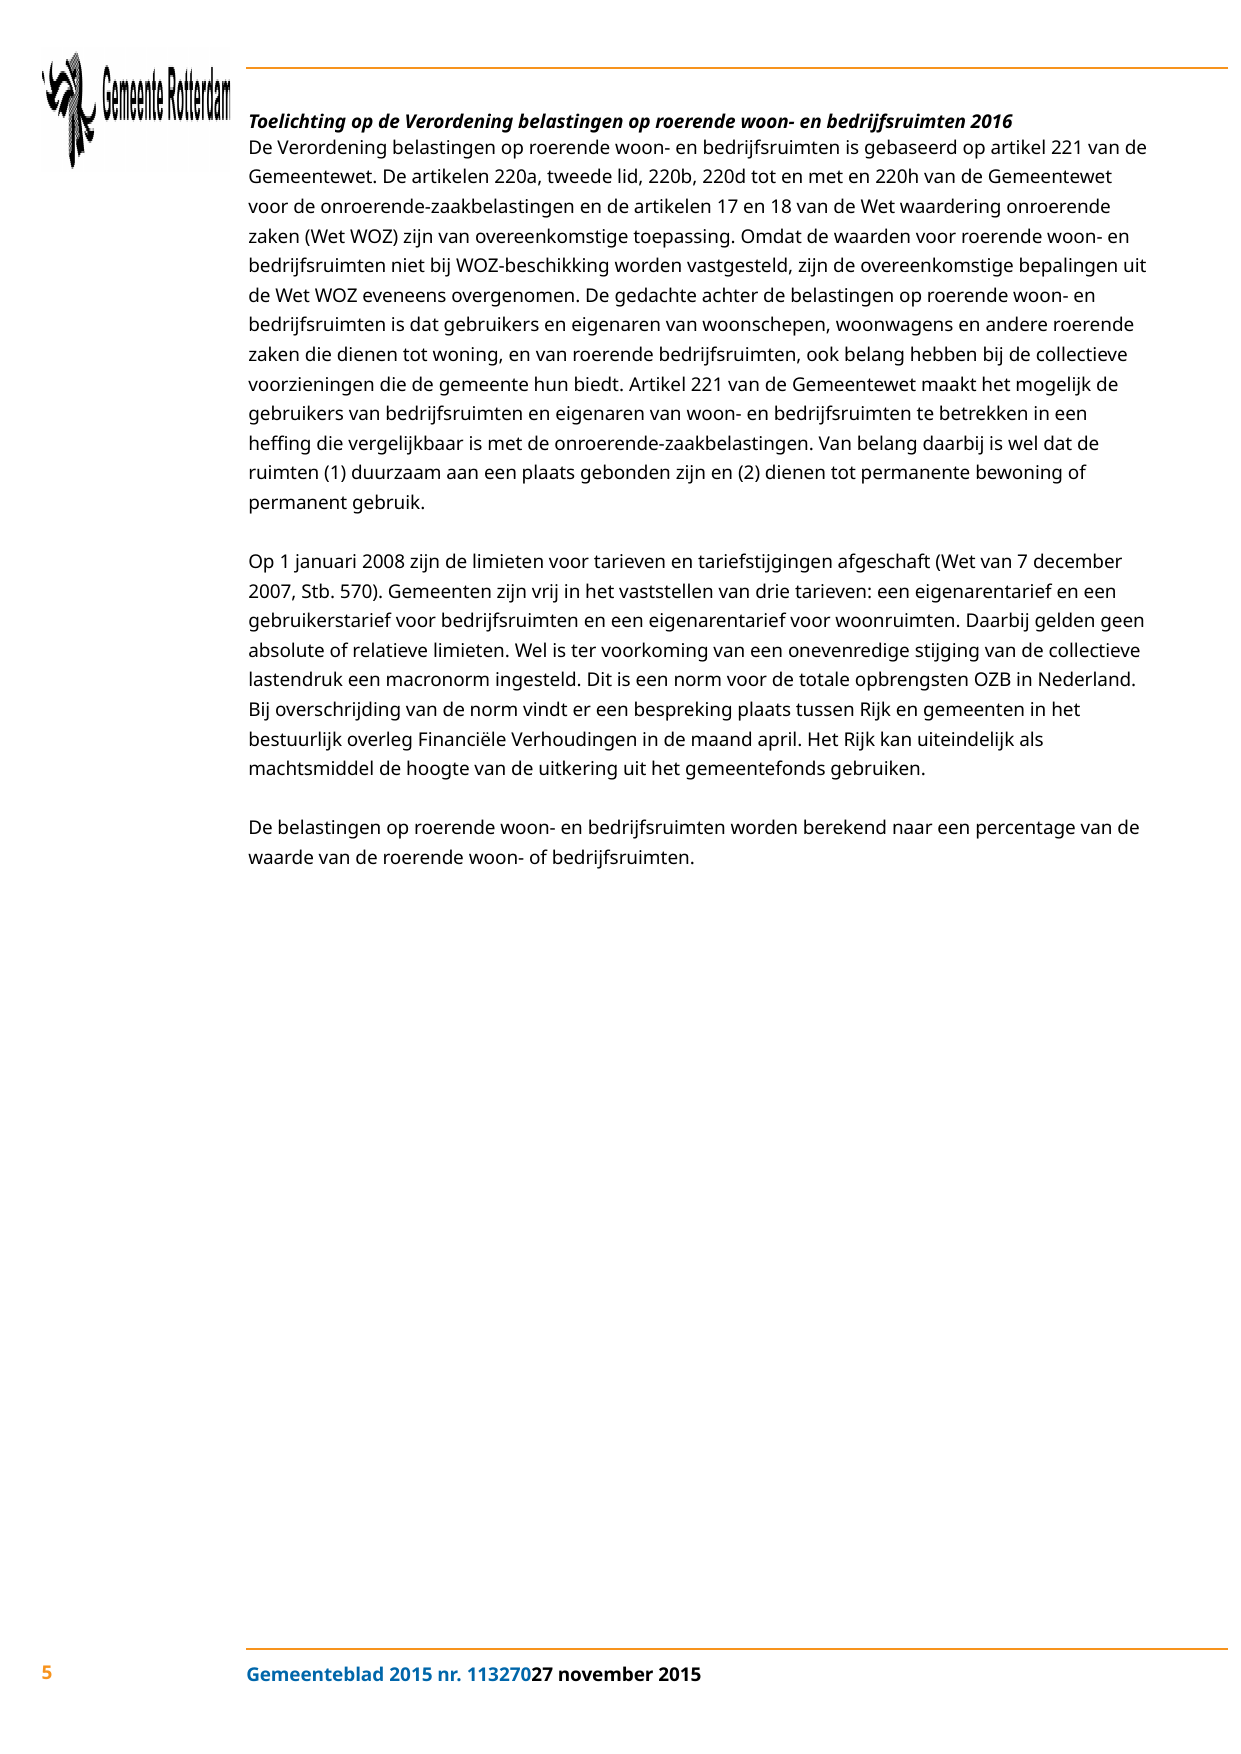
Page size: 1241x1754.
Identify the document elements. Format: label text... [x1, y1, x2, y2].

picture [41, 47, 231, 172]
text De belastingen op roerende woon- en bedrijfsruimten worden berekend naar een percentage van de waarde van de roerende woon- of bedrijfsruimten. [248, 814, 1152, 870]
text Op 1 januari 2008 zijn de limieten voor tarieven en tariefstijgingen afgeschaft (Wet van 7 december 2007, Stb. 570). Gemeenten zijn vrij in het vaststellen van drie tarieven: een eigenarentarief en een gebruikerstarief voor bedrijfsruimten en een eigenarentarief voor woonruimten. Daarbij gelden geen absolute of relatieve limieten. Wel is ter voorkoming van een onevenredige stijging van de collectieve lastendruk een macronorm ingesteld. Dit is een norm voor de totale opbrengsten OZB in Nederland. Bij overschrijding van de norm vindt er een bespreking plaats tussen Rijk en gemeenten in het bestuurlijk overleg Financiële Verhoudingen in de maand april. Het Rijk kan uiteindelijk als machtsmiddel de hoogte van de uitkering uit het gemeentefonds gebruiken. [248, 548, 1152, 781]
text De Verordening belastingen op roerende woon- en bedrijfsruimten is gebaseerd op artikel 221 van de Gemeentewet. De artikelen 220a, tweede lid, 220b, 220d tot en met en 220h van de Gemeentewet voor de onroerende-zaakbelastingen en de artikelen 17 en 18 van de Wet waardering onroerende zaken (Wet WOZ) zijn van overeenkomstige toepassing. Omdat de waarden voor roerende woon- en bedrijfsruimten niet bij WOZ-beschikking worden vastgesteld, zijn de overeenkomstige bepalingen uit de Wet WOZ eveneens overgenomen. De gedachte achter de belastingen op roerende woon- en bedrijfsruimten is dat gebruikers en eigenaren van woonschepen, woonwagens en andere roerende zaken die dienen tot woning, en van roerende bedrijfsruimten, ook belang hebben bij de collectieve voorzieningen die de gemeente hun biedt. Artikel 221 van de Gemeentewet maakt het mogelijk de gebruikers van bedrijfsruimten en eigenaren van woon- en bedrijfsruimten te betrekken in een heffing die vergelijkbaar is met de onroerende-zaakbelastingen. Van belang daarbij is wel dat de ruimten (1) duurzaam aan een plaats gebonden zijn en (2) dienen tot permanente bewoning of permanent gebruik. [248, 134, 1152, 515]
text Toelichting op de Verordening belastingen op roerende woon- en bedrijfsruimten 2016 [248, 108, 1152, 134]
